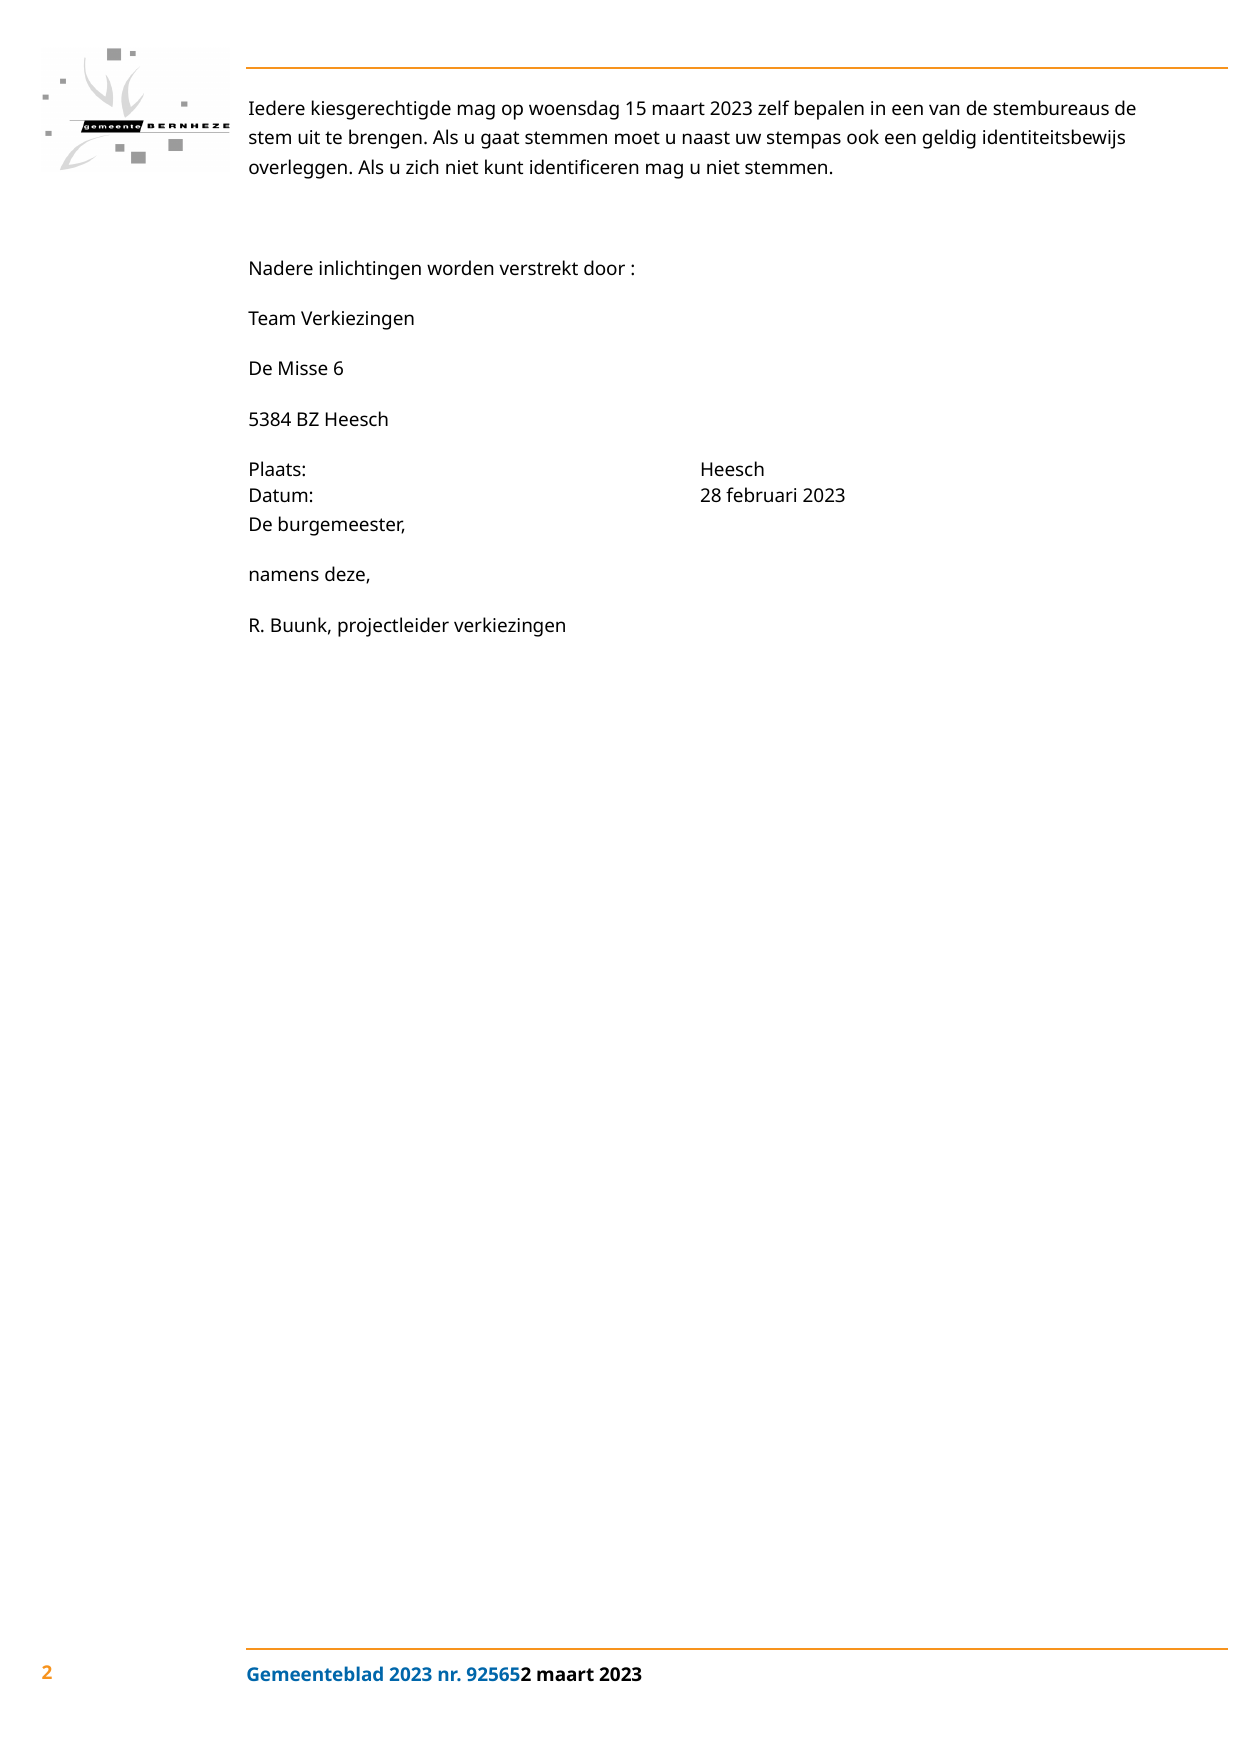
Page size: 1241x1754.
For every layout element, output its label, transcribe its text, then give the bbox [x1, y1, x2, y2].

text De Misse 6 [248, 356, 1152, 381]
picture [41, 47, 231, 172]
text Nadere inlichtingen worden verstrekt door : [248, 255, 1152, 281]
table_cell Datum: [248, 482, 700, 508]
table_header Plaats: [248, 457, 700, 482]
table_cell 28 februari 2023 [700, 482, 1152, 508]
text namens deze, [248, 562, 1152, 587]
text Team Verkiezingen [248, 305, 1152, 331]
text De burgemeester, [248, 511, 1152, 537]
text Iedere kiesgerechtigde mag op woensdag 15 maart 2023 zelf bepalen in een van de stembureaus de stem uit te brengen. Als u gaat stemmen moet u naast uw stempas ook een geldig identiteitsbewijs overleggen. Als u zich niet kunt identificeren mag u niet stemmen. [248, 95, 1152, 180]
table_header Heesch [700, 457, 1152, 482]
text R. Buunk, projectleider verkiezingen [248, 612, 1152, 638]
text 5384 BZ Heesch [248, 406, 1152, 432]
